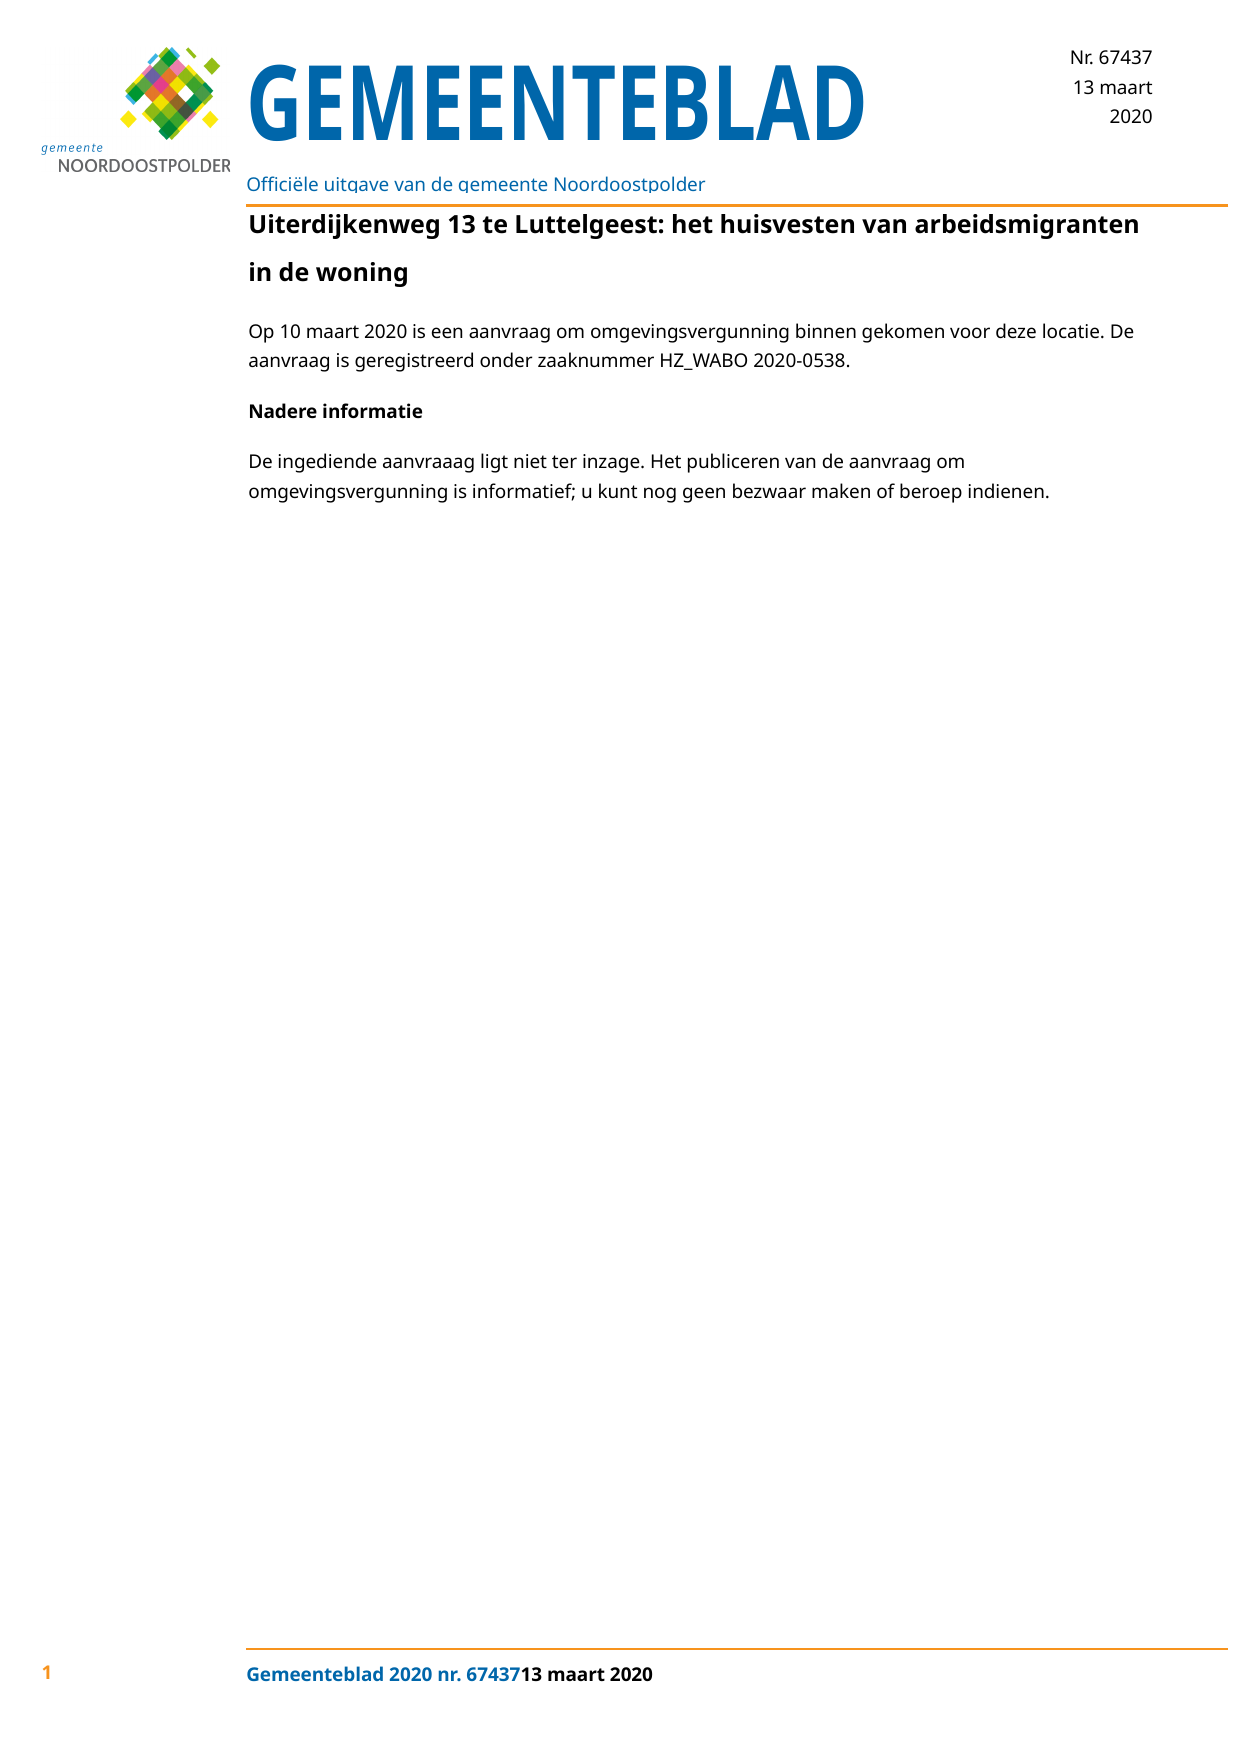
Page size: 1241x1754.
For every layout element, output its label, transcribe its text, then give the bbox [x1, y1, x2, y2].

text De ingediende aanvraaag ligt niet ter inzage. Het publiceren van de aanvraag om omgevingsvergunning is informatief; u kunt nog geen bezwaar maken of beroep indienen. [248, 448, 1152, 504]
text Nadere informatie [248, 398, 1152, 424]
picture [41, 47, 231, 172]
text Op 10 maart 2020 is een aanvraag om omgevingsvergunning binnen gekomen voor deze locatie. De aanvraag is geregistreerd onder zaaknummer HZ_WABO 2020-0538. [248, 318, 1152, 373]
text Uiterdijkenweg 13 te Luttelgeest: het huisvesten van arbeidsmigranten in de woning [248, 207, 1152, 288]
